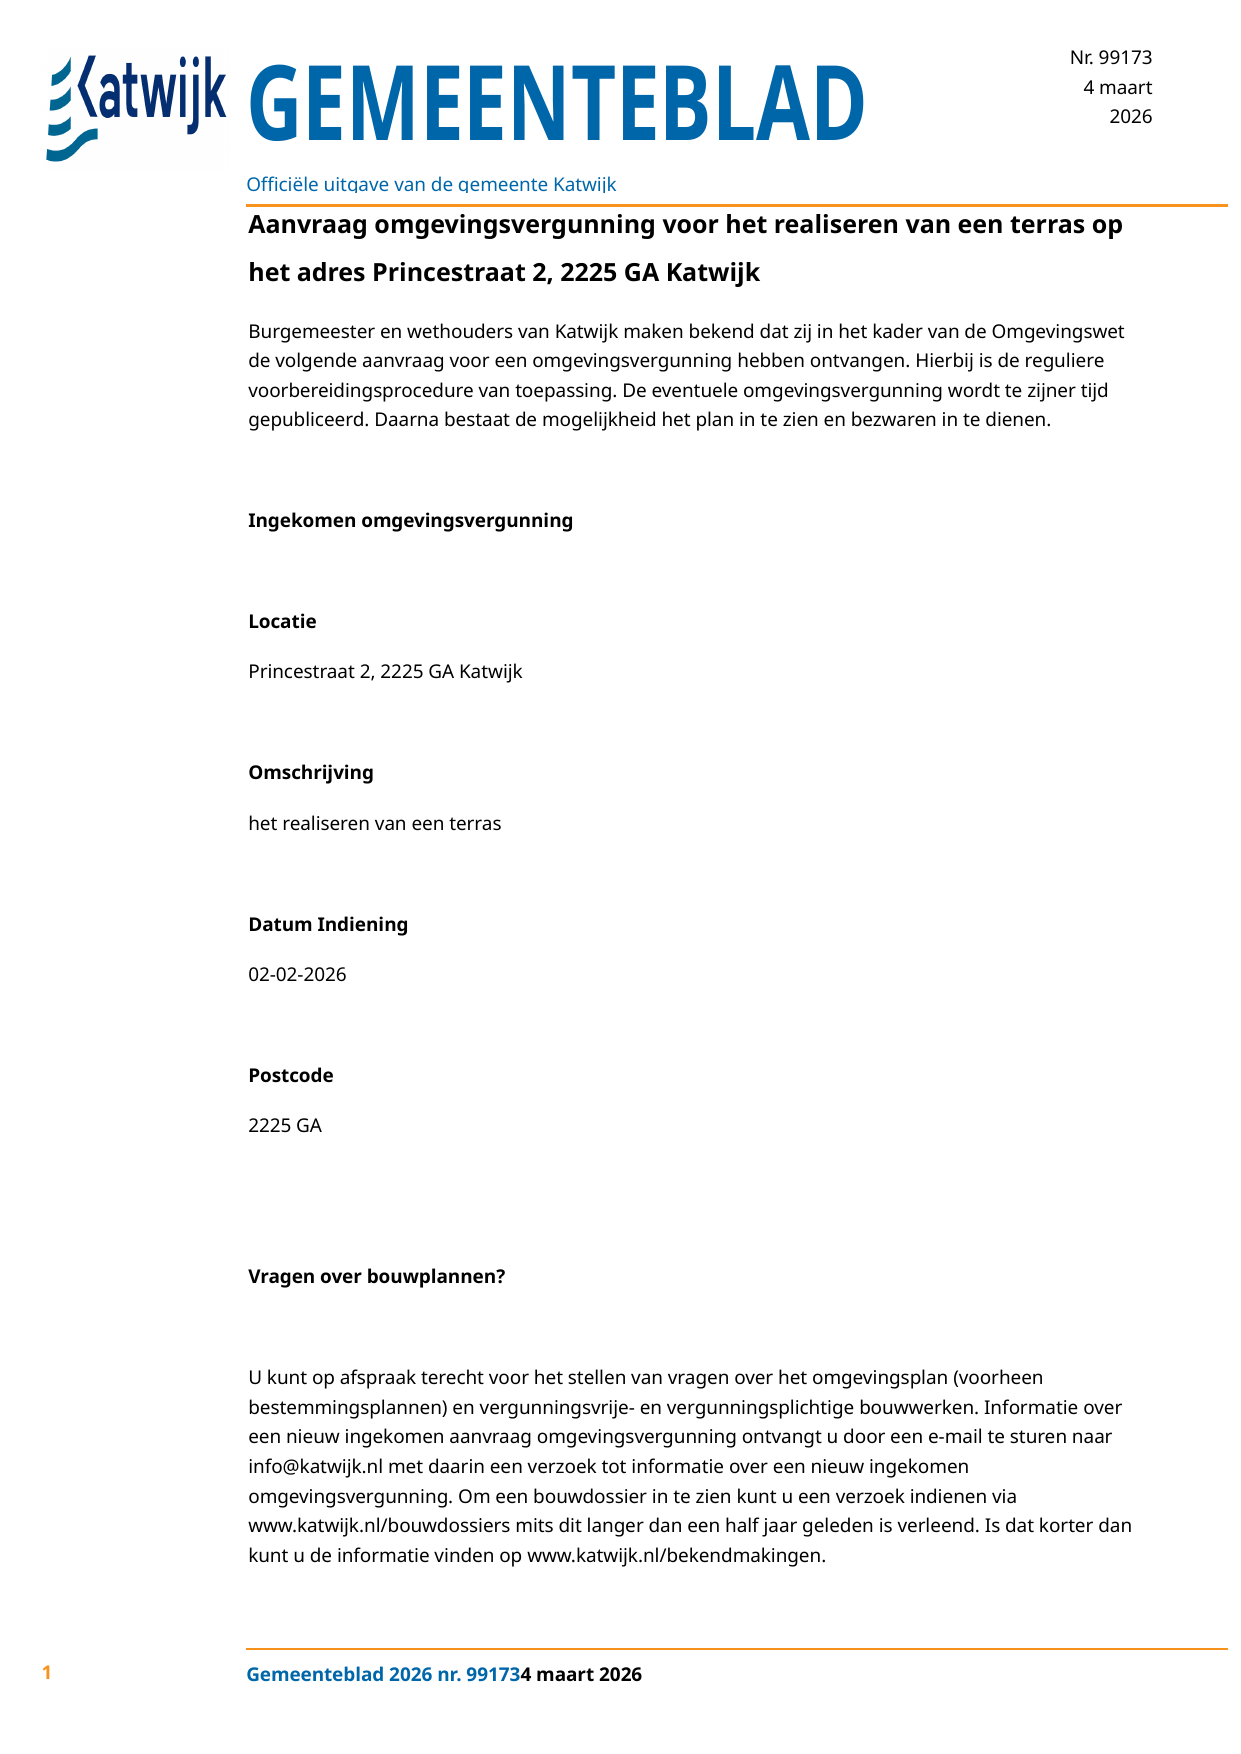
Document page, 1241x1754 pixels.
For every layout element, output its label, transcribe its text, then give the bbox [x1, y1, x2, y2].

text Datum Indiening [248, 911, 1152, 937]
text U kunt op afspraak terecht voor het stellen van vragen over het omgevingsplan (voorheen bestemmingsplannen) en vergunningsvrije- en vergunningsplichtige bouwwerken. Informatie over een nieuw ingekomen aanvraag omgevingsvergunning ontvangt u door een e-mail te sturen naar info@katwijk.nl met daarin een verzoek tot informatie over een nieuw ingekomen omgevingsvergunning. Om een bouwdossier in te zien kunt u een verzoek indienen via www.katwijk.nl/bouwdossiers mits dit langer dan een half jaar geleden is verleend. Is dat korter dan kunt u de informatie vinden op www.katwijk.nl/bekendmakingen. [248, 1364, 1152, 1568]
text 02-02-2026 [248, 961, 1152, 987]
picture [41, 47, 231, 172]
text Omschrijving [248, 759, 1152, 785]
text Princestraat 2, 2225 GA Katwijk [248, 659, 1152, 684]
text het realiseren van een terras [248, 810, 1152, 836]
text Vragen over bouwplannen? [248, 1264, 1152, 1289]
text Burgemeester en wethouders van Katwijk maken bekend dat zij in het kader van de Omgevingswet de volgende aanvraag voor een omgevingsvergunning hebben ontvangen. Hierbij is de reguliere voorbereidingsprocedure van toepassing. De eventuele omgevingsvergunning wordt te zijner tijd gepubliceerd. Daarna bestaat de mogelijkheid het plan in te zien en bezwaren in te dienen. [248, 318, 1152, 432]
text Ingekomen omgevingsvergunning [248, 507, 1152, 533]
text Aanvraag omgevingsvergunning voor het realiseren van een terras op het adres Princestraat 2, 2225 GA Katwijk [248, 207, 1152, 288]
text 2225 GA [248, 1112, 1152, 1138]
text Locatie [248, 608, 1152, 634]
text Postcode [248, 1062, 1152, 1088]
